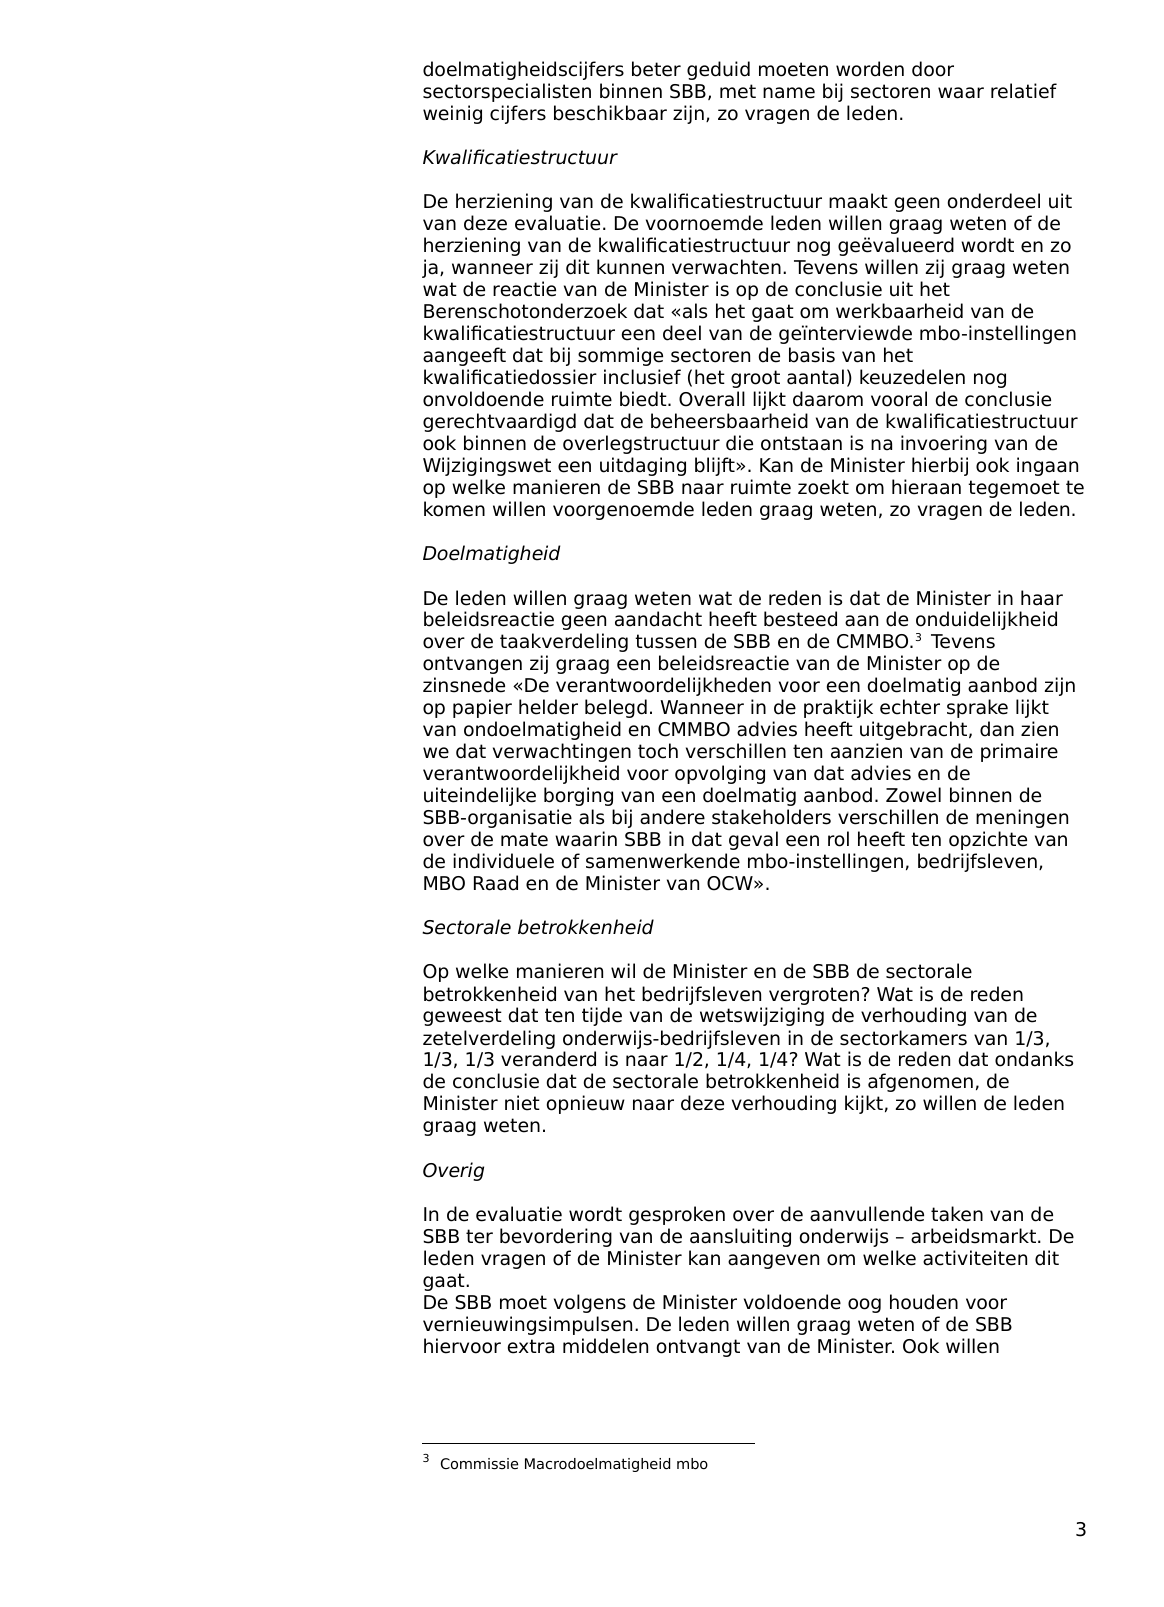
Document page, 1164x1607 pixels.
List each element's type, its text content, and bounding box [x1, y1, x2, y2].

subtitle Sectorale betrokkenheid [422, 917, 1087, 939]
subtitle Doelmatigheid [422, 543, 1087, 565]
subtitle Kwalificatiestructuur [422, 147, 1087, 169]
subtitle Overig [422, 1159, 1087, 1181]
text De herziening van de kwalificatiestructuur maakt geen onderdeel uit van deze evaluatie. De voornoemde leden willen graag weten of de herziening van de kwalificatiestructuur nog geëvalueerd wordt en zo ja, wanneer zij dit kunnen verwachten. Tevens willen zij graag weten wat de reactie van de Minister is op de conclusie uit het Berenschotonderzoek dat «als het gaat om werkbaarheid van de kwalificatiestructuur een deel van de geïnterviewde mbo-instellingen aangeeft dat bij sommige sectoren de basis van het kwalificatiedossier inclusief (het groot aantal) keuzedelen nog onvoldoende ruimte biedt. Overall lijkt daarom vooral de conclusie gerechtvaardigd dat de beheersbaarheid van de kwalificatiestructuur ook binnen de overlegstructuur die ontstaan is na invoering van de Wijzigingswet een uitdaging blijft». Kan de Minister hierbij ook ingaan op welke manieren de SBB naar ruimte zoekt om hieraan tegemoet te komen willen voorgenoemde leden graag weten, zo vragen de leden. [422, 191, 1087, 521]
text De SBB moet volgens de Minister voldoende oog houden voor vernieuwingsimpulsen. De leden willen graag weten of de SBB hiervoor extra middelen ontvangt van de Minister. Ook willen [422, 1292, 1087, 1357]
text Commissie Macrodoelmatigheid mbo [422, 1452, 1087, 1474]
text De leden willen graag weten wat de reden is dat de Minister in haar beleidsreactie geen aandacht heeft besteed aan de onduidelijkheid over de taakverdeling tussen de SBB en de CMMBO. Tevens ontvangen zij graag een beleidsreactie van de Minister op de zinsnede «De verantwoordelijkheden voor een doelmatig aanbod zijn op papier helder belegd. Wanneer in de praktijk echter sprake lijkt van ondoelmatigheid en CMMBO advies heeft uitgebracht, dan zien we dat verwachtingen toch verschillen ten aanzien van de primaire verantwoordelijkheid voor opvolging van dat advies en de uiteindelijke borging van een doelmatig aanbod. Zowel binnen de SBB-organisatie als bij andere stakeholders verschillen de meningen over de mate waarin SBB in dat geval een rol heeft ten opzichte van de individuele of samenwerkende mbo-instellingen, bedrijfsleven, MBO Raad en de Minister van OCW». [422, 587, 1087, 895]
text In de evaluatie wordt gesproken over de aanvullende taken van de SBB ter bevordering van de aansluiting onderwijs – arbeidsmarkt. De leden vragen of de Minister kan aangeven om welke activiteiten dit gaat. [422, 1204, 1087, 1292]
text Op welke manieren wil de Minister en de SBB de sectorale betrokkenheid van het bedrijfsleven vergroten? Wat is de reden geweest dat ten tijde van de wetswijziging de verhouding van de zetelverdeling onderwijs-bedrijfsleven in de sectorkamers van 1/3, 1/3, 1/3 veranderd is naar 1/2, 1/4, 1/4? Wat is de reden dat ondanks de conclusie dat de sectorale betrokkenheid is afgenomen, de Minister niet opnieuw naar deze verhouding kijkt, zo willen de leden graag weten. [422, 961, 1087, 1137]
text doelmatigheidscijfers beter geduid moeten worden door sectorspecialisten binnen SBB, met name bij sectoren waar relatief weinig cijfers beschikbaar zijn, zo vragen de leden. [422, 59, 1087, 125]
